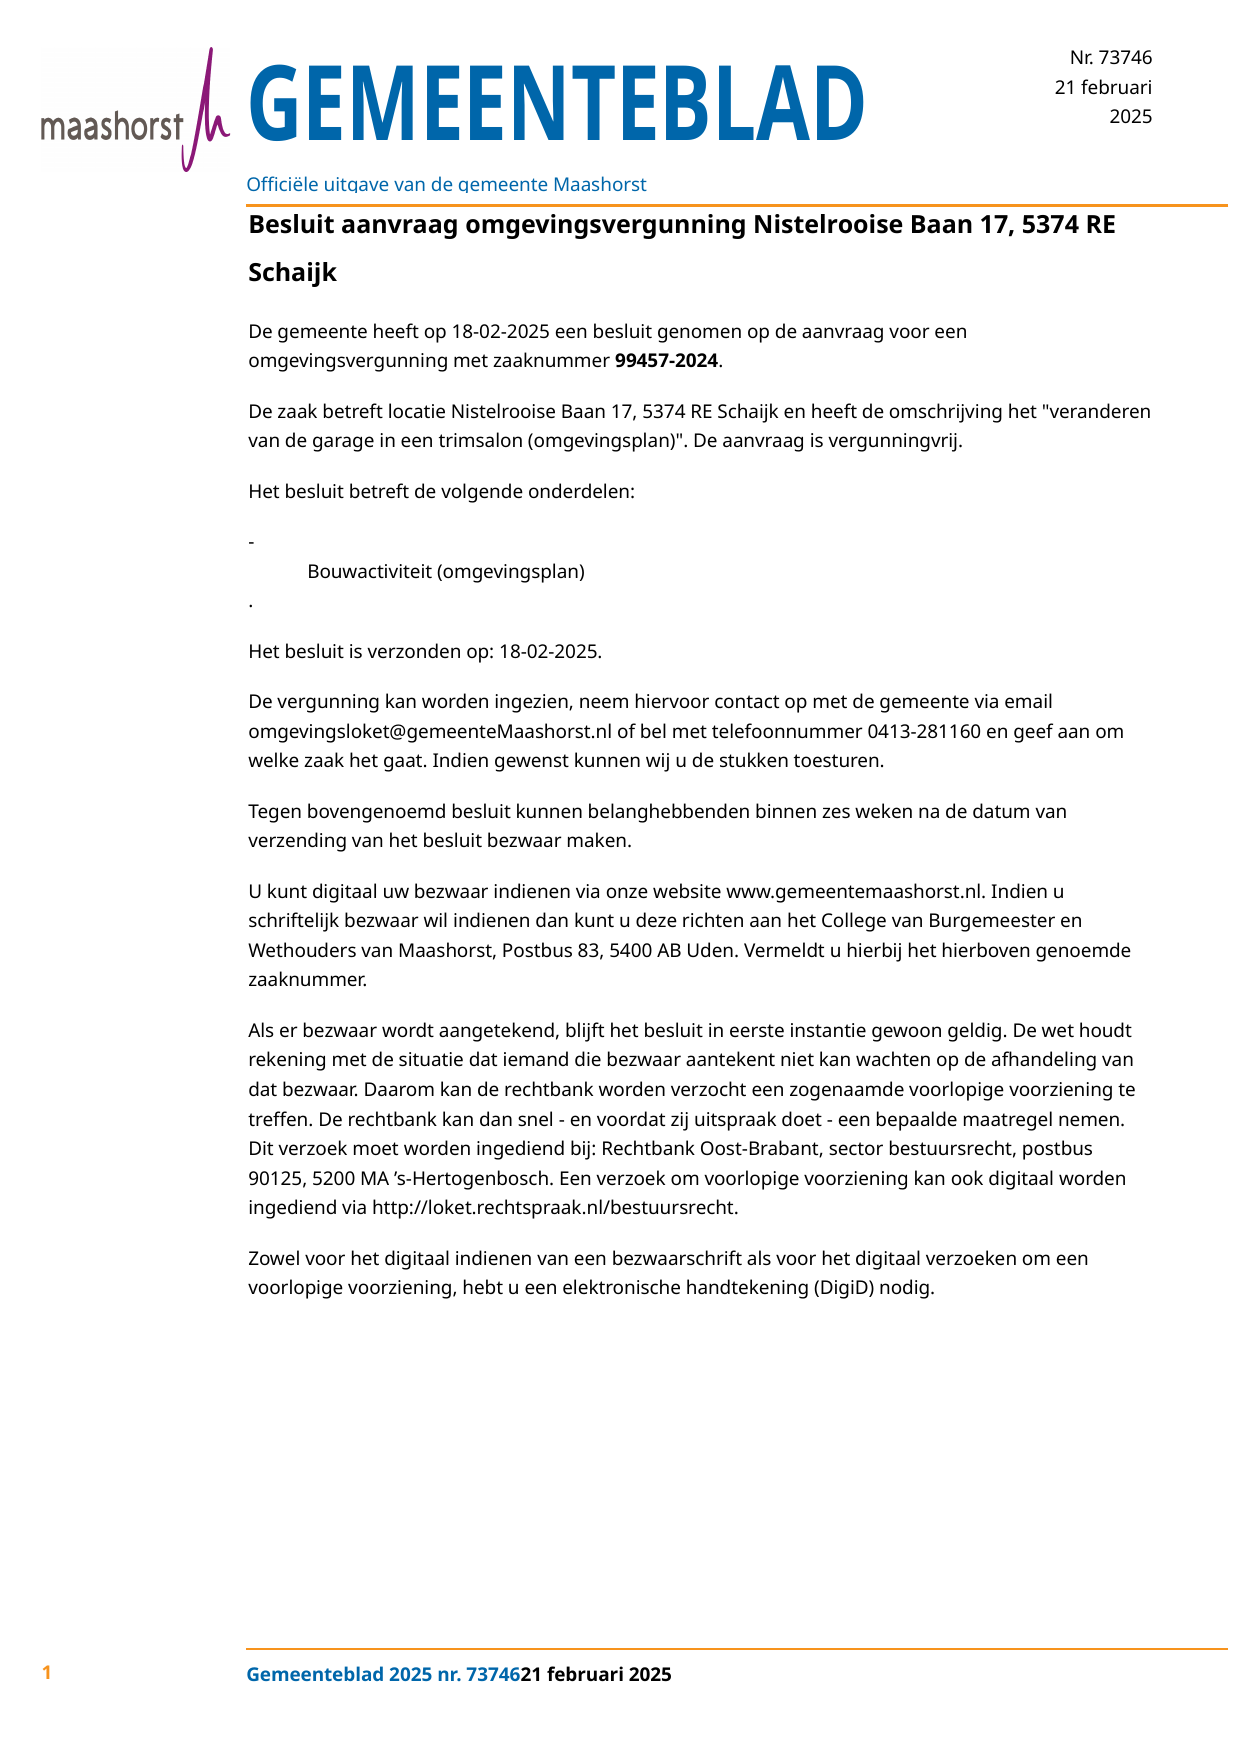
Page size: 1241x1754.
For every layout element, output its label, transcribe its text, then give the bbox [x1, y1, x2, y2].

text Als er bezwaar wordt aangetekend, blijft het besluit in eerste instantie gewoon geldig. De wet houdt rekening met de situatie dat iemand die bezwaar aantekent niet kan wachten op de afhandeling van dat bezwaar. Daarom kan de rechtbank worden verzocht een zogenaamde voorlopige voorziening te treffen. De rechtbank kan dan snel - en voordat zij uitspraak doet - een bepaalde maatregel nemen. Dit verzoek moet worden ingediend bij: Rechtbank Oost-Brabant, sector bestuursrecht, postbus 90125, 5200 MA ’s-Hertogenbosch. Een verzoek om voorlopige voorziening kan ook digitaal worden ingediend via http://loket.rechtspraak.nl/bestuursrecht. [248, 1017, 1152, 1220]
text De gemeente heeft op 18-02-2025 een besluit genomen op de aanvraag voor een omgevingsvergunning met zaaknummer 99457-2024. [248, 318, 1152, 373]
text . [248, 587, 1152, 613]
text Besluit aanvraag omgevingsvergunning Nistelrooise Baan 17, 5374 RE Schaijk [248, 207, 1152, 288]
picture [41, 47, 231, 172]
text Tegen bovengenoemd besluit kunnen belanghebbenden binnen zes weken na de datum van verzending van het besluit bezwaar maken. [248, 798, 1152, 853]
text De vergunning kan worden ingezien, neem hiervoor contact op met de gemeente via email omgevingsloket@gemeenteMaashorst.nl of bel met telefoonnummer 0413-281160 en geef aan om welke zaak het gaat. Indien gewenst kunnen wij u de stukken toesturen. [248, 688, 1152, 773]
text U kunt digitaal uw bezwaar indienen via onze website www.gemeentemaashorst.nl. Indien u schriftelijk bezwaar wil indienen dan kunt u deze richten aan het College van Burgemeester en Wethouders van Maashorst, Postbus 83, 5400 AB Uden. Vermeldt u hierbij het hierboven genoemde zaaknummer. [248, 878, 1152, 992]
text De zaak betreft locatie Nistelrooise Baan 17, 5374 RE Schaijk en heeft de omschrijving het "veranderen van de garage in een trimsalon (omgevingsplan)". De aanvraag is vergunningvrij. [248, 398, 1152, 453]
text Het besluit is verzonden op: 18-02-2025. [248, 638, 1152, 664]
text Zowel voor het digitaal indienen van een bezwaarschrift als voor het digitaal verzoeken om een voorlopige voorziening, hebt u een elektronische handtekening (DigiD) nodig. [248, 1245, 1152, 1300]
text Het besluit betreft de volgende onderdelen: [248, 478, 1152, 504]
list Bouwactiviteit (omgevingsplan) [248, 558, 1152, 584]
